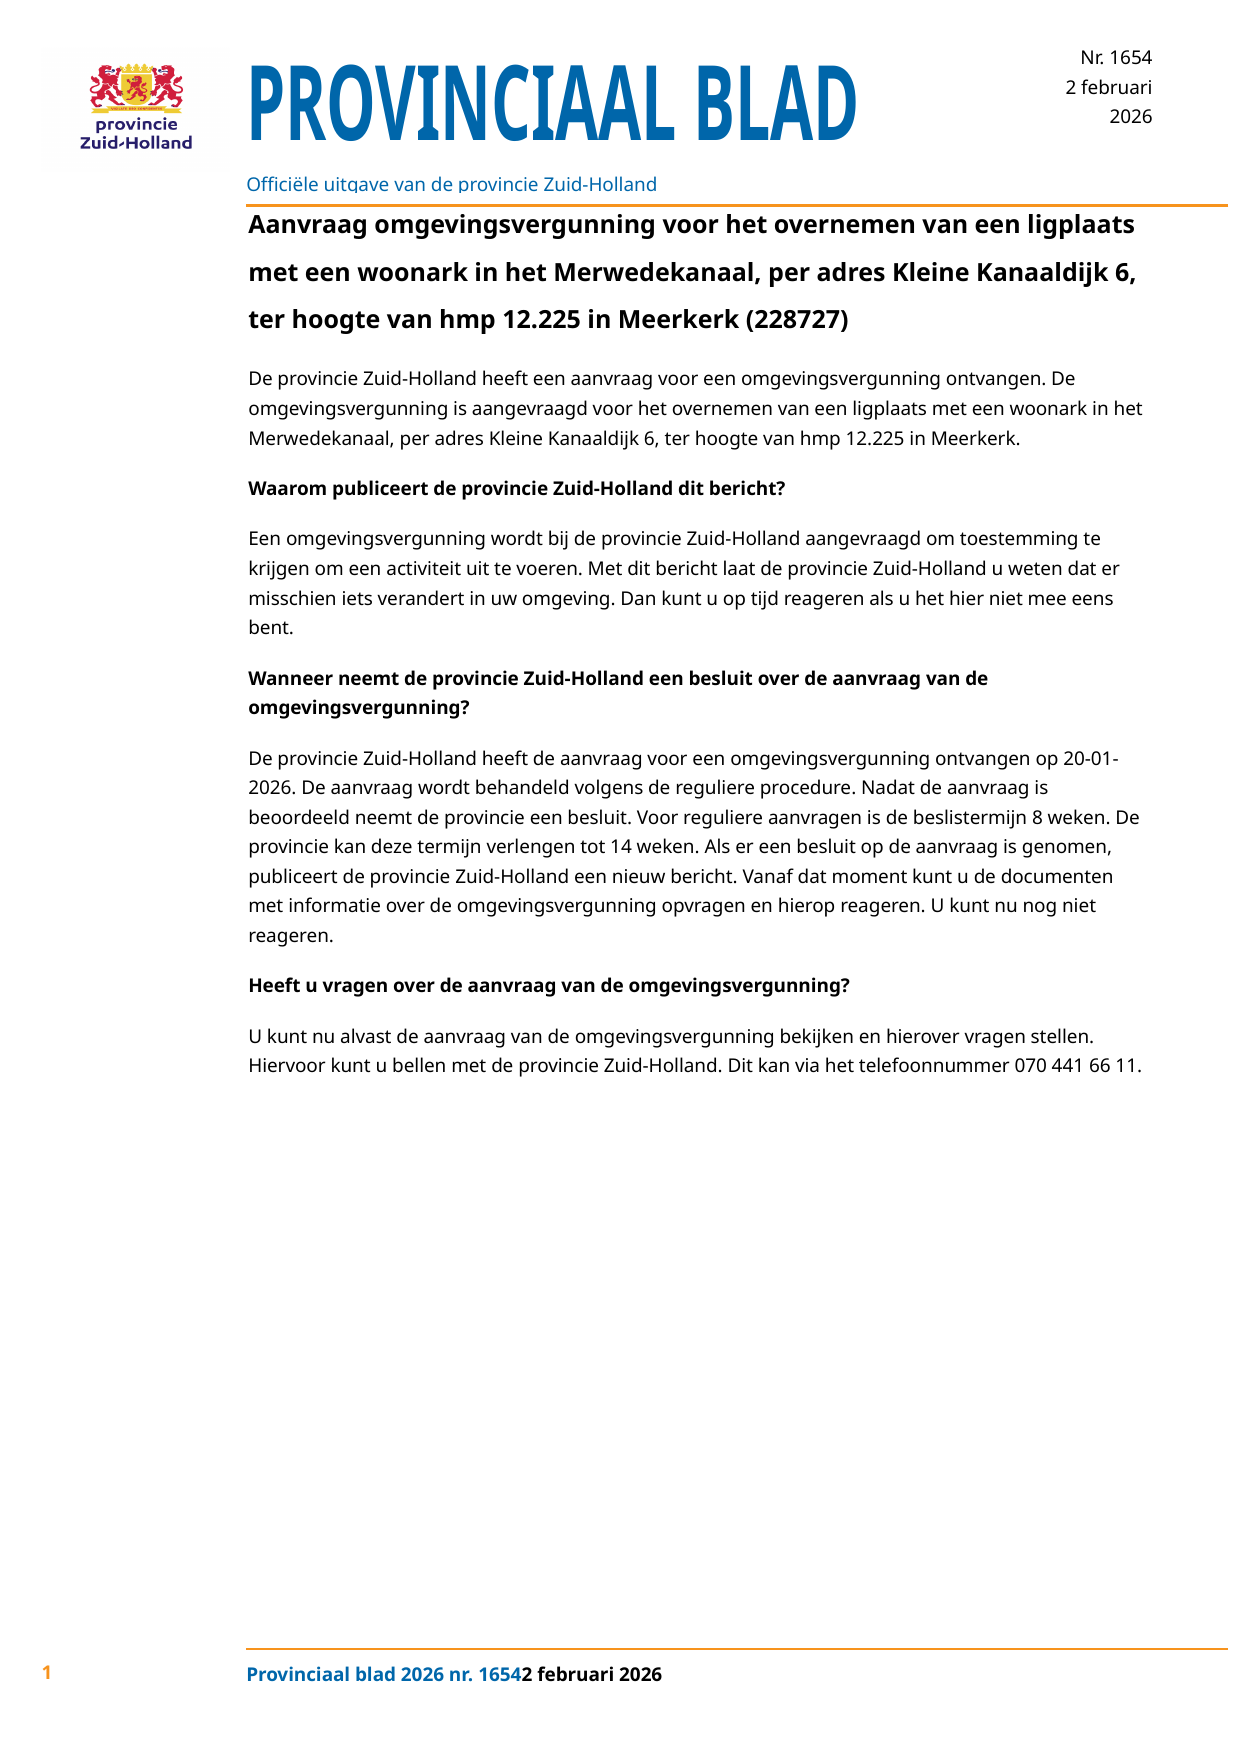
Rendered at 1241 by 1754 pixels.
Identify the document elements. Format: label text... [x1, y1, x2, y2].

text De provincie Zuid-Holland heeft een aanvraag voor een omgevingsvergunning ontvangen. De omgevingsvergunning is aangevraagd voor het overnemen van een ligplaats met een woonark in het Merwedekanaal, per adres Kleine Kanaaldijk 6, ter hoogte van hmp 12.225 in Meerkerk. [248, 366, 1152, 450]
text De provincie Zuid-Holland heeft de aanvraag voor een omgevingsvergunning ontvangen op 20-01-2026. De aanvraag wordt behandeld volgens de reguliere procedure. Nadat de aanvraag is beoordeeld neemt de provincie een besluit. Voor reguliere aanvragen is de beslistermijn 8 weken. De provincie kan deze termijn verlengen tot 14 weken. Als er een besluit op de aanvraag is genomen, publiceert de provincie Zuid-Holland een nieuw bericht. Vanaf dat moment kunt u de documenten met informatie over de omgevingsvergunning opvragen en hierop reageren. U kunt nu nog niet reageren. [248, 745, 1152, 948]
picture [41, 47, 231, 172]
text Een omgevingsvergunning wordt bij de provincie Zuid-Holland aangevraagd om toestemming te krijgen om een activiteit uit te voeren. Met dit bericht laat de provincie Zuid-Holland u weten dat er misschien iets verandert in uw omgeving. Dan kunt u op tijd reageren als u het hier niet mee eens bent. [248, 526, 1152, 640]
text U kunt nu alvast de aanvraag van de omgevingsvergunning bekijken en hierover vragen stellen. Hiervoor kunt u bellen met de provincie Zuid-Holland. Dit kan via het telefoonnummer 070 441 66 11. [248, 1023, 1152, 1078]
text Aanvraag omgevingsvergunning voor het overnemen van een ligplaats met een woonark in het Merwedekanaal, per adres Kleine Kanaaldijk 6, ter hoogte van hmp 12.225 in Meerkerk (228727) [248, 207, 1152, 336]
text Heeft u vragen over de aanvraag van de omgevingsvergunning? [248, 973, 1152, 998]
text Waarom publiceert de provincie Zuid-Holland dit bericht? [248, 475, 1152, 501]
text Wanneer neemt de provincie Zuid-Holland een besluit over de aanvraag van de omgevingsvergunning? [248, 665, 1152, 720]
